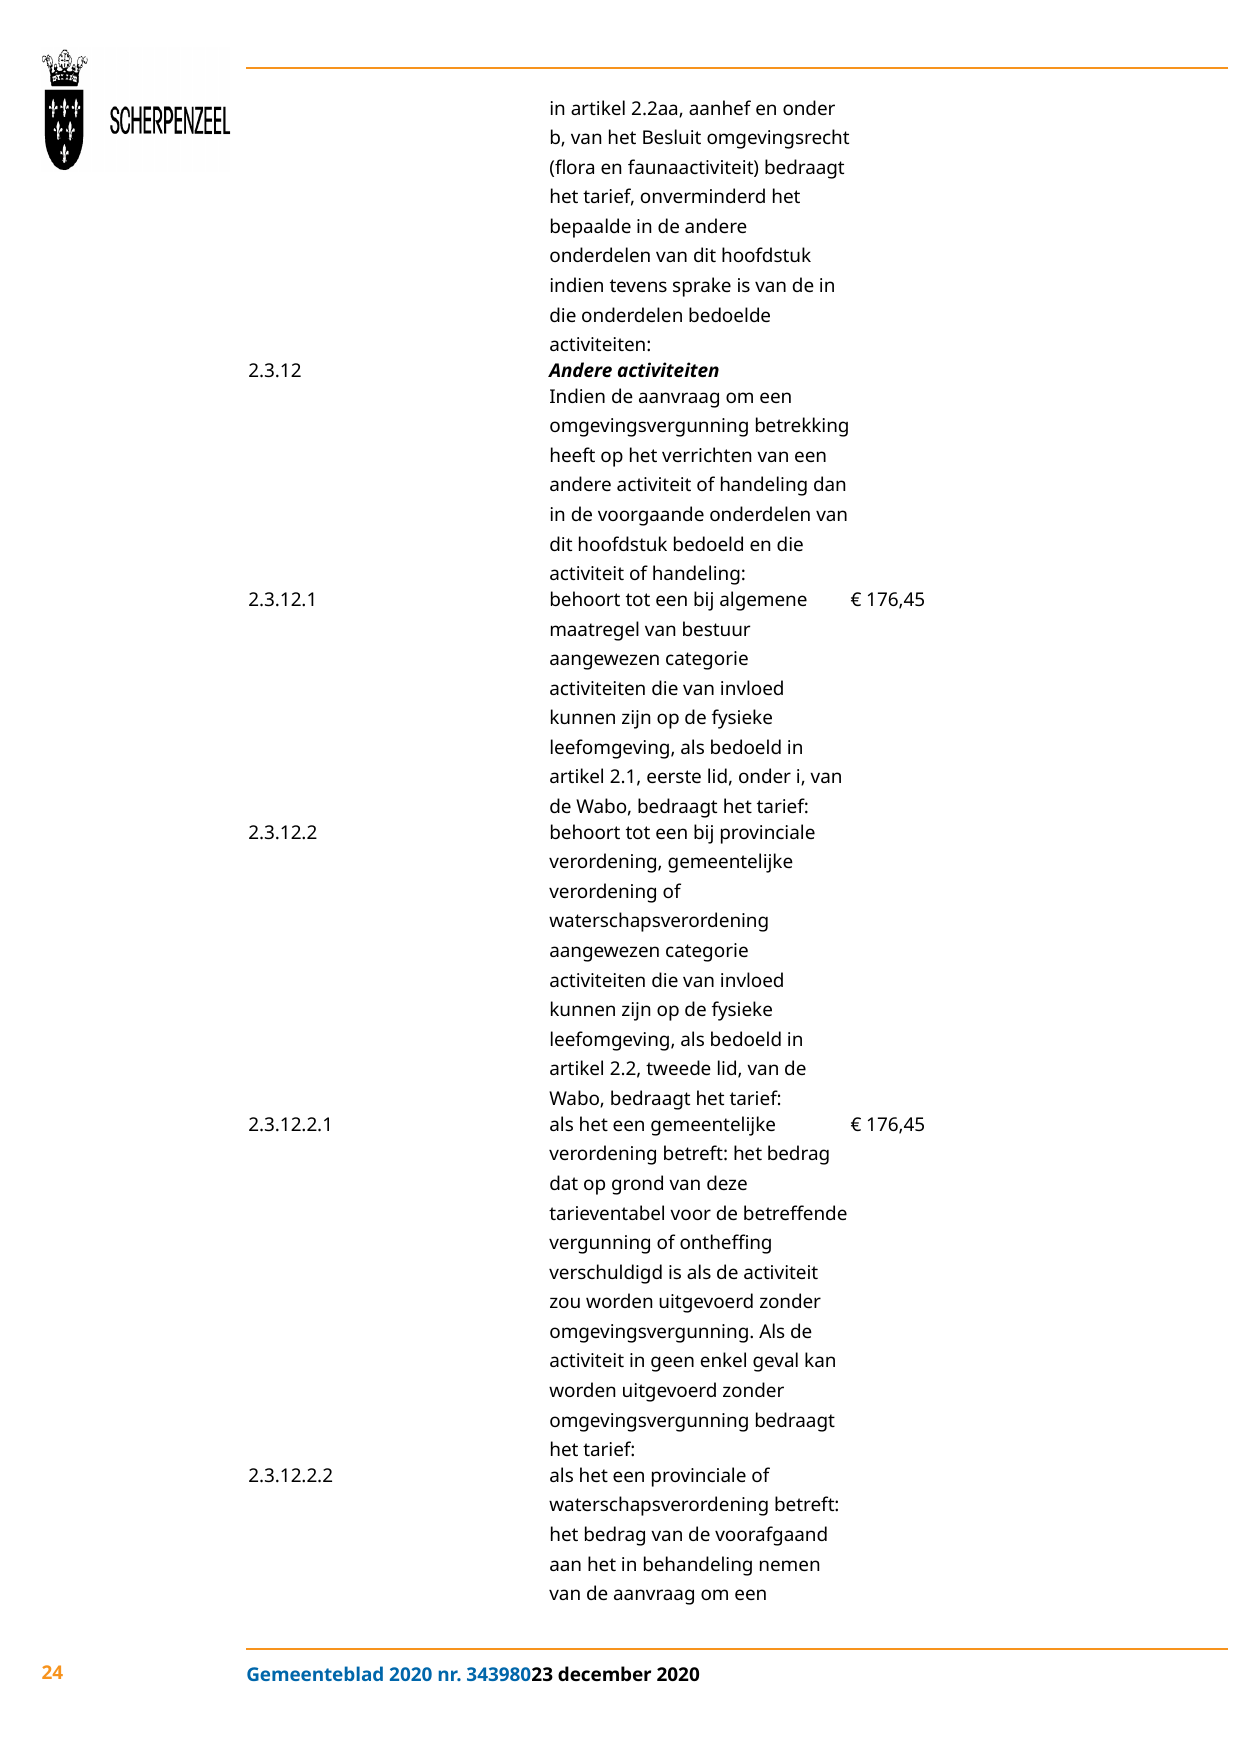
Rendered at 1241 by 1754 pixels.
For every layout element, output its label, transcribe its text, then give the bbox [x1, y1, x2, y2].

table_cell € 176,45 [850, 586, 1152, 819]
table_cell als het een gemeentelijke verordening betreft: het bedrag dat op grond van deze tarieventabel voor de betreffende vergunning of ontheffing verschuldigd is als de activiteit zou worden uitgevoerd zonder omgevingsvergunning. Als de activiteit in geen enkel geval kan worden uitgevoerd zonder omgevingsvergunning bedraagt het tarief: [549, 1111, 850, 1462]
table_cell behoort tot een bij provinciale verordening, gemeentelijke verordening of waterschapsverordening aangewezen categorie activiteiten die van invloed kunnen zijn op de fysieke leefomgeving, als bedoeld in artikel 2.2, tweede lid, van de Wabo, bedraagt het tarief: [549, 819, 850, 1111]
table_cell [248, 383, 549, 586]
table_cell in artikel 2.2aa, aanhef en onder b, van het Besluit omgevingsrecht (flora en faunaactiviteit) bedraagt het tarief, onverminderd het bepaalde in de andere onderdelen van dit hoofdstuk indien tevens sprake is van de in die onderdelen bedoelde activiteiten: [549, 95, 850, 357]
table_cell 2.3.12.1 [248, 586, 549, 819]
table_cell € 176,45 [850, 1111, 1152, 1462]
table_cell 2.3.12.2.2 [248, 1462, 549, 1606]
table_cell behoort tot een bij algemene maatregel van bestuur aangewezen categorie activiteiten die van invloed kunnen zijn op de fysieke leefomgeving, als bedoeld in artikel 2.1, eerste lid, onder i, van de Wabo, bedraagt het tarief: [549, 586, 850, 819]
table_cell [850, 383, 1152, 586]
table_cell 2.3.12.2.1 [248, 1111, 549, 1462]
table_cell 2.3.12 [248, 357, 549, 383]
picture [41, 47, 231, 172]
table_cell [850, 357, 1152, 383]
table_cell [248, 95, 549, 357]
table_cell [850, 1462, 1152, 1606]
table_cell Indien de aanvraag om een omgevingsvergunning betrekking heeft op het verrichten van een andere activiteit of handeling dan in de voorgaande onderdelen van dit hoofdstuk bedoeld en die activiteit of handeling: [549, 383, 850, 586]
table_cell [850, 819, 1152, 1111]
table_cell [850, 95, 1152, 357]
table_cell als het een provinciale of waterschapsverordening betreft: het bedrag van de voorafgaand aan het in behandeling nemen van de aanvraag om een [549, 1462, 850, 1606]
table_cell Andere activiteiten [549, 357, 850, 383]
table_cell 2.3.12.2 [248, 819, 549, 1111]
